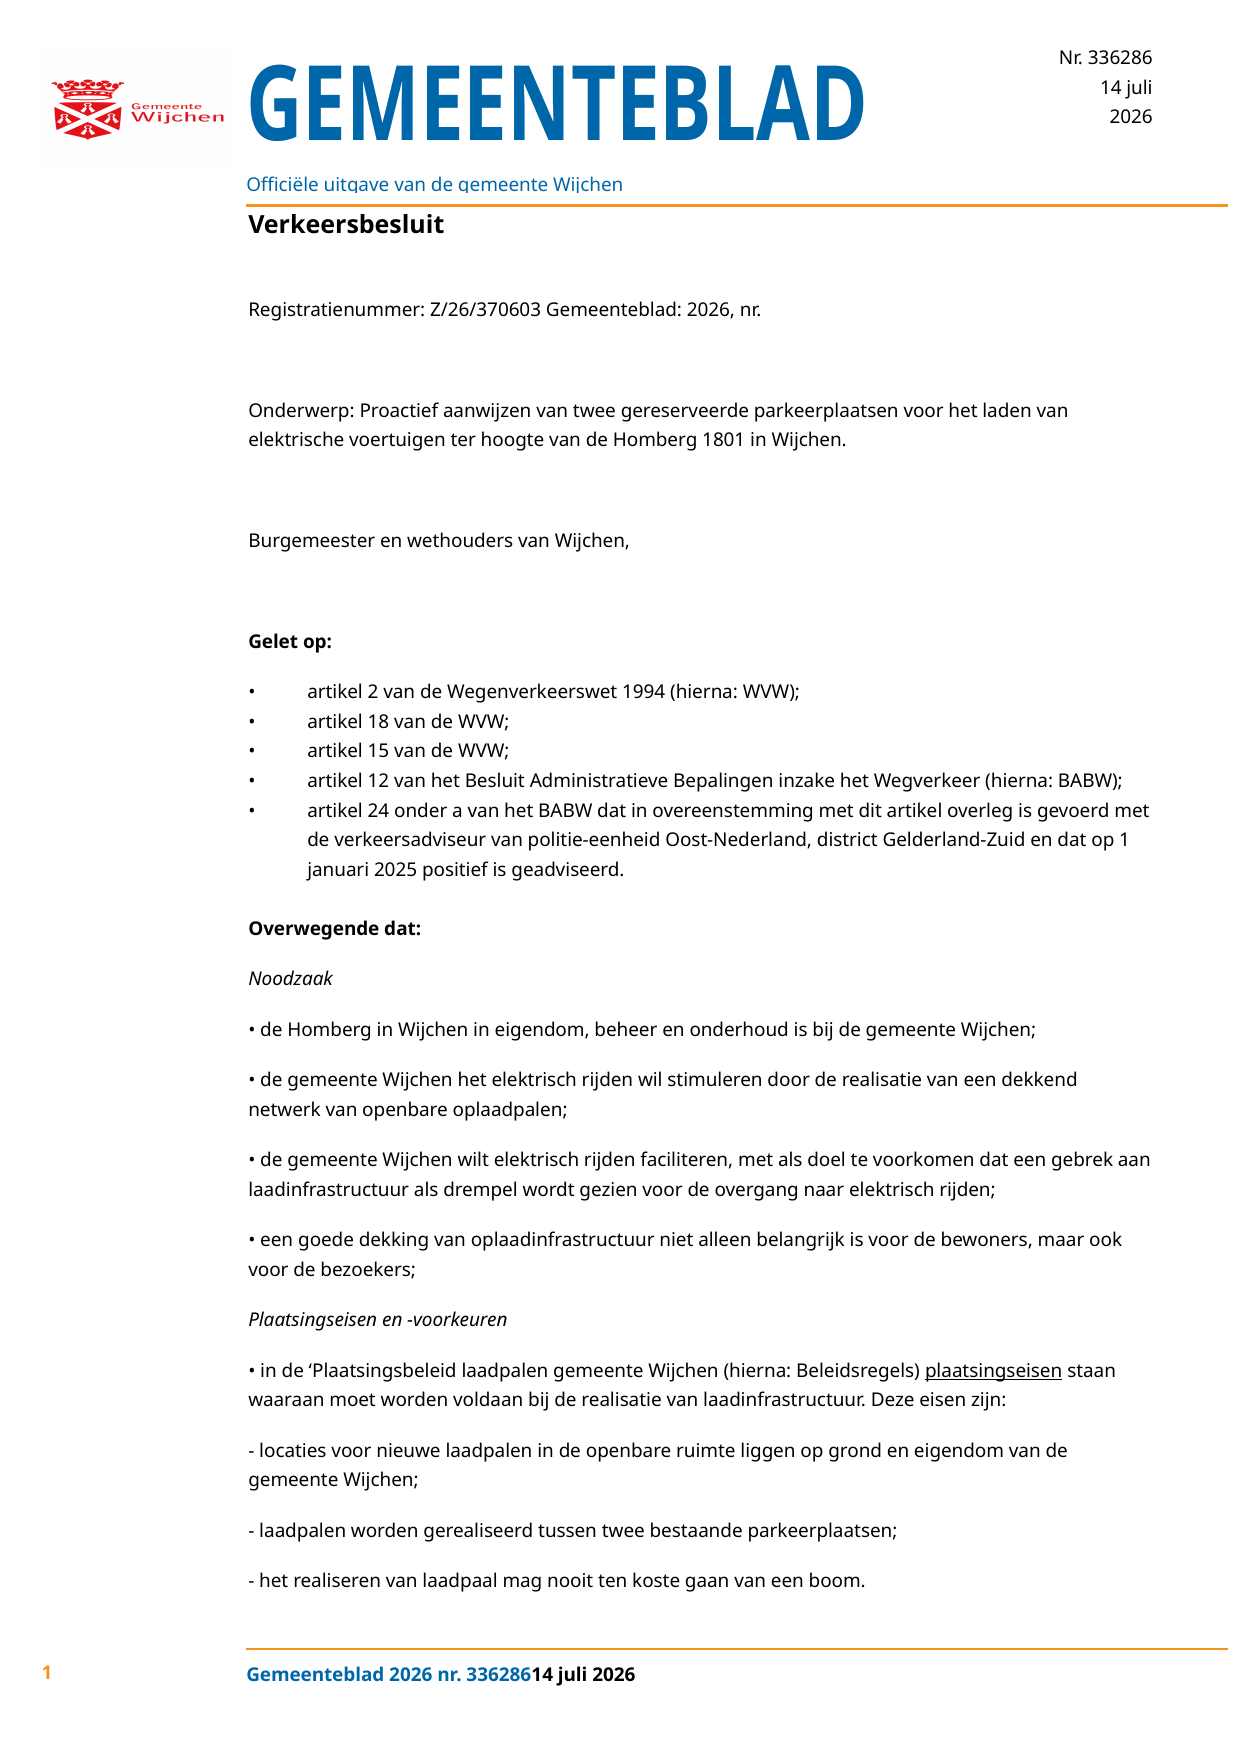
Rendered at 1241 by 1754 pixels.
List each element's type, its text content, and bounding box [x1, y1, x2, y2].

text Onderwerp: Proactief aanwijzen van twee gereserveerde parkeerplaatsen voor het laden van elektrische voertuigen ter hoogte van de Homberg 1801 in Wijchen. [248, 397, 1152, 452]
text Gelet op: [248, 628, 1152, 654]
list artikel 18 van de WVW; [248, 708, 1152, 734]
text Registratienummer: Z/26/370603 Gemeenteblad: 2026, nr. [248, 296, 1152, 322]
list artikel 15 van de WVW; [248, 738, 1152, 763]
text • de gemeente Wijchen het elektrisch rijden wil stimuleren door de realisatie van een dekkend netwerk van openbare oplaadpalen; [248, 1066, 1152, 1122]
text - het realiseren van laadpaal mag nooit ten koste gaan van een boom. [248, 1567, 1152, 1593]
picture [41, 47, 231, 172]
text Burgemeester en wethouders van Wijchen, [248, 527, 1152, 553]
text Plaatsingseisen en -voorkeuren [248, 1306, 1152, 1332]
text - laadpalen worden gerealiseerd tussen twee bestaande parkeerplaatsen; [248, 1517, 1152, 1543]
text • de gemeente Wijchen wilt elektrisch rijden faciliteren, met als doel te voorkomen dat een gebrek aan laadinfrastructuur als drempel wordt gezien voor de overgang naar elektrisch rijden; [248, 1146, 1152, 1202]
text • in de ‘Plaatsingsbeleid laadpalen gemeente Wijchen (hierna: Beleidsregels) plaatsingseisen staan waaraan moet worden voldaan bij de realisatie van laadinfrastructuur. Deze eisen zijn: [248, 1357, 1152, 1412]
text Overwegende dat: [248, 915, 1152, 941]
text • de Homberg in Wijchen in eigendom, beheer en onderhoud is bij de gemeente Wijchen; [248, 1016, 1152, 1042]
text - locaties voor nieuwe laadpalen in de openbare ruimte liggen op grond en eigendom van de gemeente Wijchen; [248, 1437, 1152, 1492]
text • een goede dekking van oplaadinfrastructuur niet alleen belangrijk is voor de bewoners, maar ook voor de bezoekers; [248, 1226, 1152, 1282]
list artikel 24 onder a van het BABW dat in overeenstemming met dit artikel overleg is gevoerd met de verkeersadviseur van politie-eenheid Oost-Nederland, district Gelderland-Zuid en dat op 1 januari 2025 positief is geadviseerd. [248, 797, 1152, 882]
text Noodzaak [248, 966, 1152, 991]
list artikel 12 van het Besluit Administratieve Bepalingen inzake het Wegverkeer (hierna: BABW); [248, 767, 1152, 793]
text Verkeersbesluit [248, 207, 1152, 241]
list artikel 2 van de Wegenverkeerswet 1994 (hierna: WVW); [248, 678, 1152, 704]
